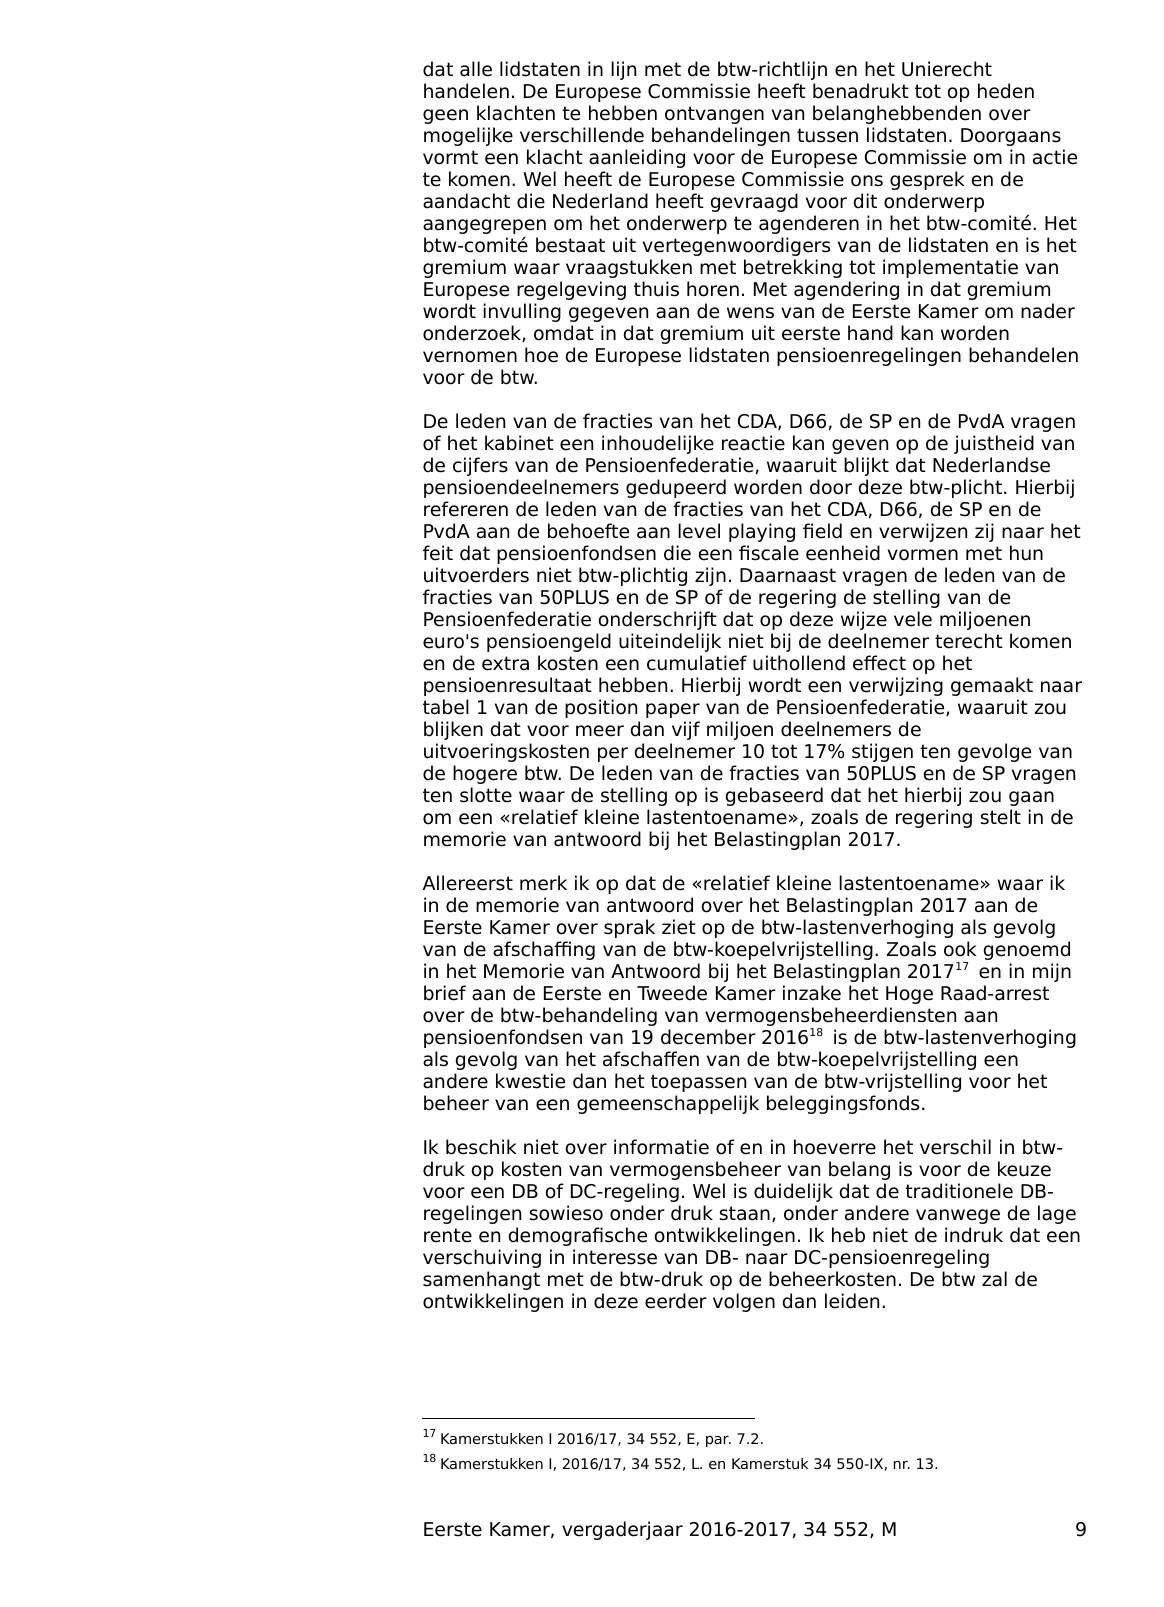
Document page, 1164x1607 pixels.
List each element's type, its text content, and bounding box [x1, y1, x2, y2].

text Kamerstukken I 2016/17, 34 552, E, par. 7.2. [422, 1427, 1087, 1449]
text De leden van de fracties van het CDA, D66, de SP en de PvdA vragen of het kabinet een inhoudelijke reactie kan geven op de juistheid van de cijfers van de Pensioenfederatie, waaruit blijkt dat Nederlandse pensioendeelnemers gedupeerd worden door deze btw-plicht. Hierbij refereren de leden van de fracties van het CDA, D66, de SP en de PvdA aan de behoefte aan level playing field en verwijzen zij naar het feit dat pensioenfondsen die een fiscale eenheid vormen met hun uitvoerders niet btw-plichtig zijn. Daarnaast vragen de leden van de fracties van 50PLUS en de SP of de regering de stelling van de Pensioenfederatie onderschrijft dat op deze wijze vele miljoenen euro's pensioengeld uiteindelijk niet bij de deelnemer terecht komen en de extra kosten een cumulatief uithollend effect op het pensioenresultaat hebben. Hierbij wordt een verwijzing gemaakt naar tabel 1 van de position paper van de Pensioenfederatie, waaruit zou blijken dat voor meer dan vijf miljoen deelnemers de uitvoeringskosten per deelnemer 10 tot 17% stijgen ten gevolge van de hogere btw. De leden van de fracties van 50PLUS en de SP vragen ten slotte waar de stelling op is gebaseerd dat het hierbij zou gaan om een «relatief kleine lastentoename», zoals de regering stelt in de memorie van antwoord bij het Belastingplan 2017. [422, 411, 1087, 851]
text dat alle lidstaten in lijn met de btw-richtlijn en het Unierecht handelen. De Europese Commissie heeft benadrukt tot op heden geen klachten te hebben ontvangen van belanghebbenden over mogelijke verschillende behandelingen tussen lidstaten. Doorgaans vormt een klacht aanleiding voor de Europese Commissie om in actie te komen. Wel heeft de Europese Commissie ons gesprek en de aandacht die Nederland heeft gevraagd voor dit onderwerp aangegrepen om het onderwerp te agenderen in het btw-comité. Het btw-comité bestaat uit vertegenwoordigers van de lidstaten en is het gremium waar vraagstukken met betrekking tot implementatie van Europese regelgeving thuis horen. Met agendering in dat gremium wordt invulling gegeven aan de wens van de Eerste Kamer om nader onderzoek, omdat in dat gremium uit eerste hand kan worden vernomen hoe de Europese lidstaten pensioenregelingen behandelen voor de btw. [422, 59, 1087, 389]
text Ik beschik niet over informatie of en in hoeverre het verschil in btw-druk op kosten van vermogensbeheer van belang is voor de keuze voor een DB of DC-regeling. Wel is duidelijk dat de traditionele DB-regelingen sowieso onder druk staan, onder andere vanwege de lage rente en demografische ontwikkelingen. Ik heb niet de indruk dat een verschuiving in interesse van DB- naar DC-pensioenregeling samenhangt met de btw-druk op de beheerkosten. De btw zal de ontwikkelingen in deze eerder volgen dan leiden. [422, 1137, 1087, 1312]
text Kamerstukken I, 2016/17, 34 552, L. en Kamerstuk 34 550-IX, nr. 13. [422, 1452, 1087, 1474]
text Allereerst merk ik op dat de «relatief kleine lastentoename» waar ik in de memorie van antwoord over het Belastingplan 2017 aan de Eerste Kamer over sprak ziet op de btw-lastenverhoging als gevolg van de afschaffing van de btw-koepelvrijstelling. Zoals ook genoemd in het Memorie van Antwoord bij het Belastingplan 2017 en in mijn brief aan de Eerste en Tweede Kamer inzake het Hoge Raad-arrest over de btw-behandeling van vermogensbeheerdiensten aan pensioenfondsen van 19 december 2016 is de btw-lastenverhoging als gevolg van het afschaffen van de btw-koepelvrijstelling een andere kwestie dan het toepassen van de btw-vrijstelling voor het beheer van een gemeenschappelijk beleggingsfonds. [422, 873, 1087, 1114]
